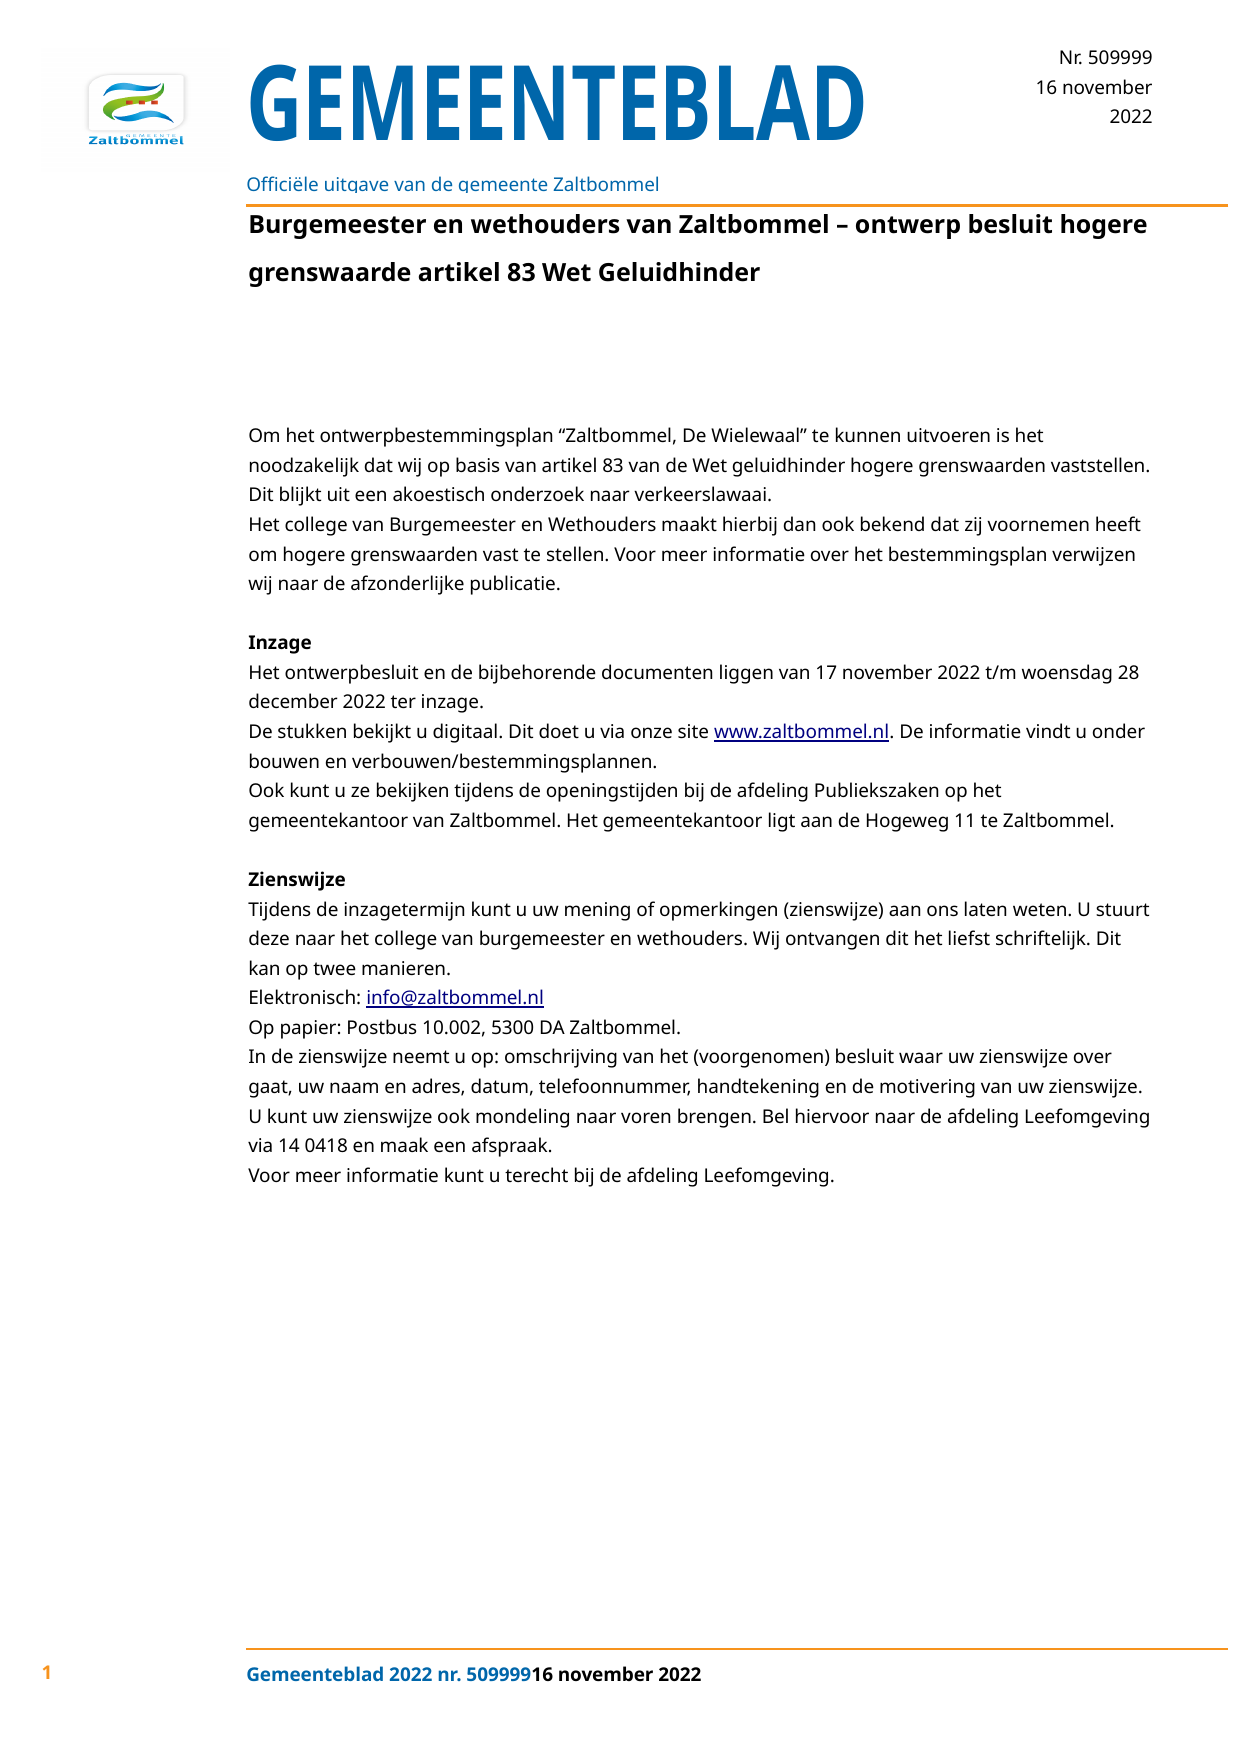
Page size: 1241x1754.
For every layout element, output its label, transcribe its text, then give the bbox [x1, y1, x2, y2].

picture [41, 47, 231, 172]
text Ook kunt u ze bekijken tijdens de openingstijden bij de afdeling Publiekszaken op het gemeentekantoor van Zaltbommel. Het gemeentekantoor ligt aan de Hogeweg 11 te Zaltbommel. [248, 777, 1152, 833]
text Voor meer informatie kunt u terecht bij de afdeling Leefomgeving. [248, 1162, 1152, 1188]
text Burgemeester en wethouders van Zaltbommel – ontwerp besluit hogere grenswaarde artikel 83 Wet Geluidhinder [248, 207, 1152, 288]
text Zienswijze [248, 866, 1152, 892]
text Inzage [248, 629, 1152, 655]
text U kunt uw zienswijze ook mondeling naar voren brengen. Bel hiervoor naar de afdeling Leefomgeving via 14 0418 en maak een afspraak. [248, 1103, 1152, 1158]
text Het ontwerpbesluit en de bijbehorende documenten liggen van 17 november 2022 t/m woensdag 28 december 2022 ter inzage. [248, 659, 1152, 714]
text Het college van Burgemeester en Wethouders maakt hierbij dan ook bekend dat zij voornemen heeft om hogere grenswaarden vast te stellen. Voor meer informatie over het bestemmingsplan verwijzen wij naar de afzonderlijke publicatie. [248, 511, 1152, 596]
text Tijdens de inzagetermijn kunt u uw mening of opmerkingen (zienswijze) aan ons laten weten. U stuurt deze naar het college van burgemeester en wethouders. Wij ontvangen dit het liefst schriftelijk. Dit kan op twee manieren. [248, 896, 1152, 981]
text De stukken bekijkt u digitaal. Dit doet u via onze site www.zaltbommel.nl. De informatie vindt u onder bouwen en verbouwen/bestemmingsplannen. [248, 718, 1152, 774]
text In de zienswijze neemt u op: omschrijving van het (voorgenomen) besluit waar uw zienswijze over gaat, uw naam en adres, datum, telefoonnummer, handtekening en de motivering van uw zienswijze. [248, 1044, 1152, 1099]
text Om het ontwerpbestemmingsplan “Zaltbommel, De Wielewaal” te kunnen uitvoeren is het noodzakelijk dat wij op basis van artikel 83 van de Wet geluidhinder hogere grenswaarden vaststellen. Dit blijkt uit een akoestisch onderzoek naar verkeerslawaai. [248, 422, 1152, 507]
text Op papier: Postbus 10.002, 5300 DA Zaltbommel. [248, 1014, 1152, 1040]
text Elektronisch: info@zaltbommel.nl [248, 984, 1152, 1010]
